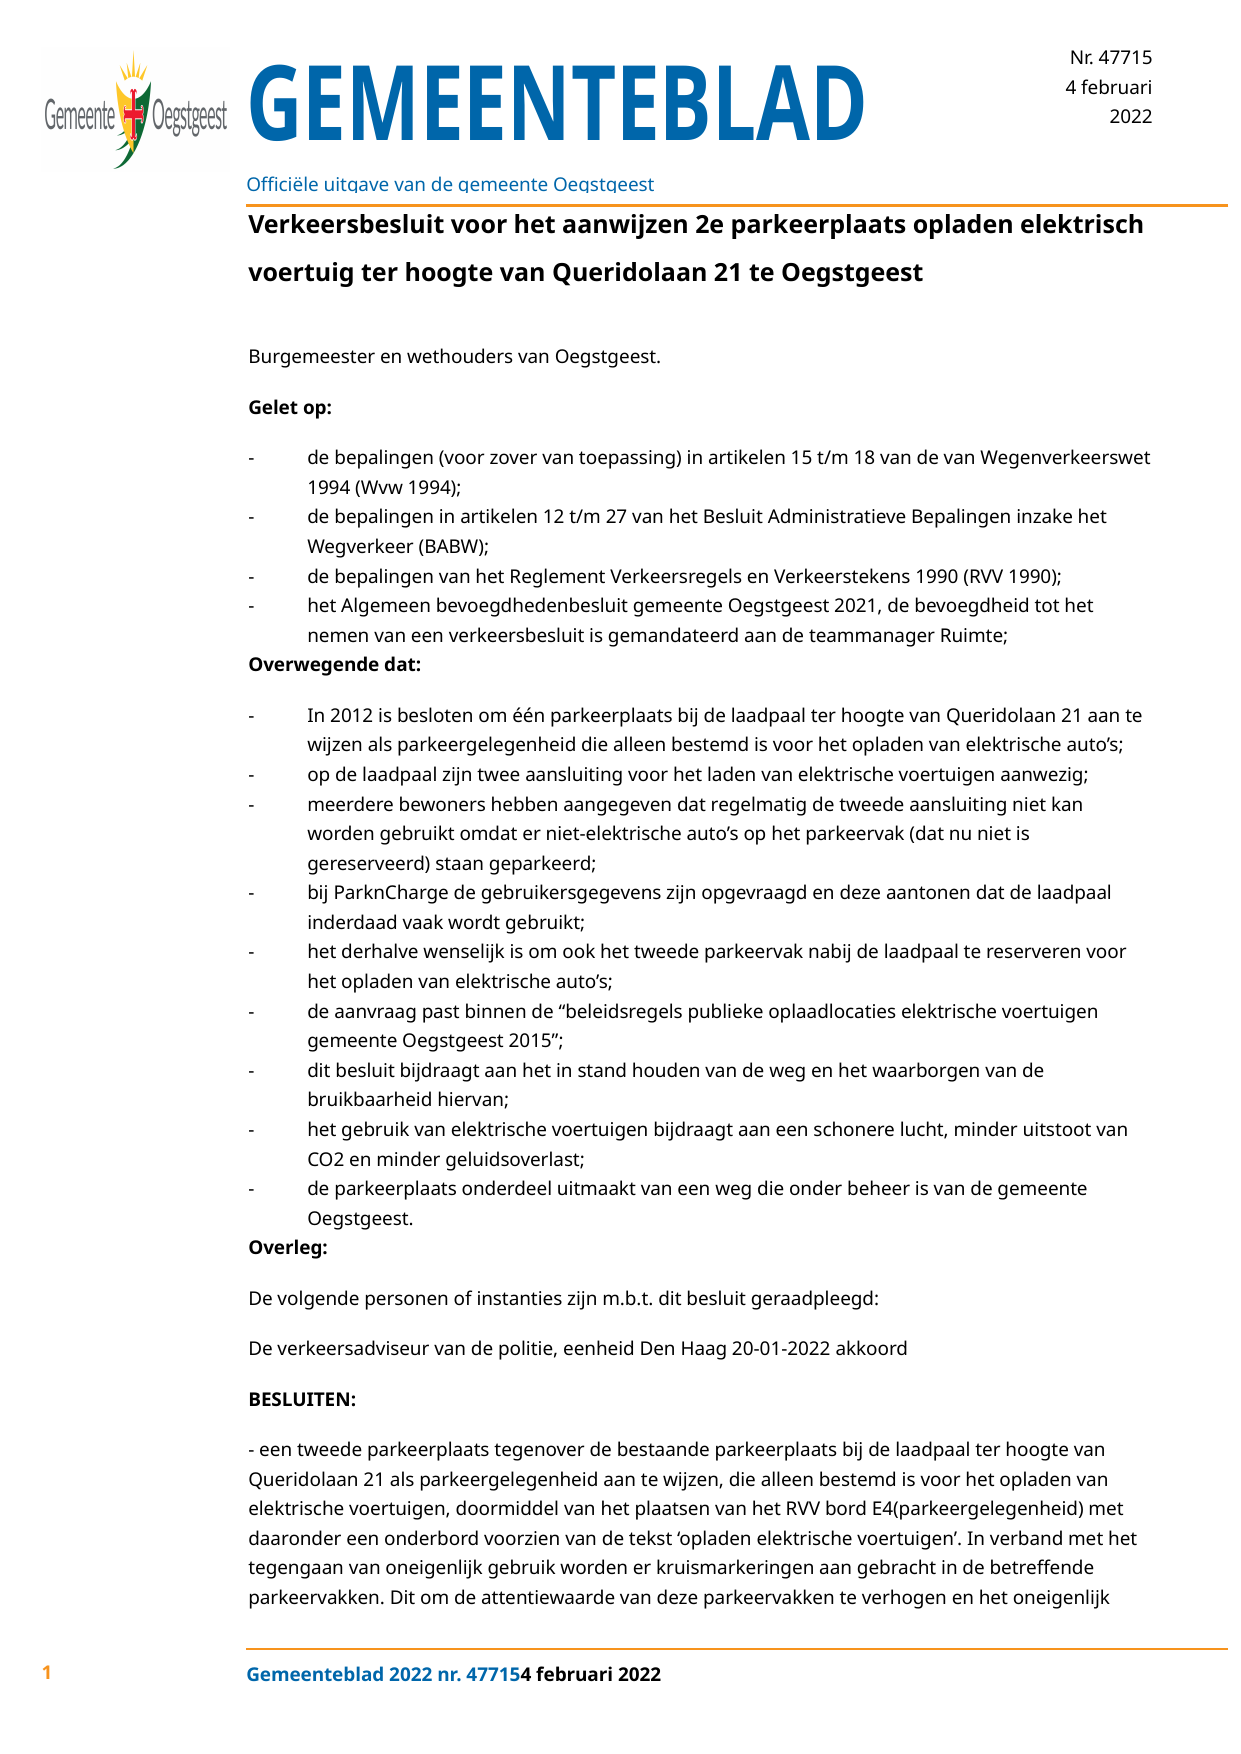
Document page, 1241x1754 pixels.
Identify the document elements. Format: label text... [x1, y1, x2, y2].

text De verkeersadviseur van de politie, eenheid Den Haag 20-01-2022 akkoord [248, 1335, 1152, 1361]
text Overleg: [248, 1234, 1152, 1260]
list dit besluit bijdraagt aan het in stand houden van de weg en het waarborgen van de bruikbaarheid hiervan; [248, 1057, 1152, 1112]
list het Algemeen bevoegdhedenbesluit gemeente Oegstgeest 2021, de bevoegdheid tot het nemen van een verkeersbesluit is gemandateerd aan de teammanager Ruimte; [248, 592, 1152, 648]
list het derhalve wenselijk is om ook het tweede parkeervak nabij de laadpaal te reserveren voor het opladen van elektrische auto’s; [248, 939, 1152, 994]
text Gelet op: [248, 394, 1152, 420]
list bij ParknCharge de gebruikersgegevens zijn opgevraagd en deze aantonen dat de laadpaal inderdaad vaak wordt gebruikt; [248, 879, 1152, 935]
list op de laadpaal zijn twee aansluiting voor het laden van elektrische voertuigen aanwezig; [248, 761, 1152, 787]
text Overwegende dat: [248, 652, 1152, 677]
list meerdere bewoners hebben aangegeven dat regelmatig de tweede aansluiting niet kan worden gebruikt omdat er niet-elektrische auto’s op het parkeervak (dat nu niet is gereserveerd) staan geparkeerd; [248, 791, 1152, 876]
text BESLUITEN: [248, 1386, 1152, 1411]
list de bepalingen (voor zover van toepassing) in artikelen 15 t/m 18 van de van Wegenverkeerswet 1994 (Wvw 1994); [248, 444, 1152, 500]
list de aanvraag past binnen de “beleidsregels publieke oplaadlocaties elektrische voertuigen gemeente Oegstgeest 2015”; [248, 998, 1152, 1053]
text Verkeersbesluit voor het aanwijzen 2e parkeerplaats opladen elektrisch voertuig ter hoogte van Queridolaan 21 te Oegstgeest [248, 207, 1152, 288]
list de bepalingen in artikelen 12 t/m 27 van het Besluit Administratieve Bepalingen inzake het Wegverkeer (BABW); [248, 504, 1152, 559]
list de parkeerplaats onderdeel uitmaakt van een weg die onder beheer is van de gemeente Oegstgeest. [248, 1175, 1152, 1231]
text Burgemeester en wethouders van Oegstgeest. [248, 344, 1152, 369]
text - een tweede parkeerplaats tegenover de bestaande parkeerplaats bij de laadpaal ter hoogte van Queridolaan 21 als parkeergelegenheid aan te wijzen, die alleen bestemd is voor het opladen van elektrische voertuigen, doormiddel van het plaatsen van het RVV bord E4(parkeergelegenheid) met daaronder een onderbord voorzien van de tekst ‘opladen elektrische voertuigen’. In verband met het tegengaan van oneigenlijk gebruik worden er kruismarkeringen aan gebracht in de betreffende parkeervakken. Dit om de attentiewaarde van deze parkeervakken te verhogen en het oneigenlijk [248, 1436, 1152, 1610]
list het gebruik van elektrische voertuigen bijdraagt aan een schonere lucht, minder uitstoot van CO2 en minder geluidsoverlast; [248, 1116, 1152, 1171]
list In 2012 is besloten om één parkeerplaats bij de laadpaal ter hoogte van Queridolaan 21 aan te wijzen als parkeergelegenheid die alleen bestemd is voor het opladen van elektrische auto’s; [248, 702, 1152, 757]
picture [41, 47, 231, 172]
text De volgende personen of instanties zijn m.b.t. dit besluit geraadpleegd: [248, 1285, 1152, 1311]
list de bepalingen van het Reglement Verkeersregels en Verkeerstekens 1990 (RVV 1990); [248, 563, 1152, 588]
